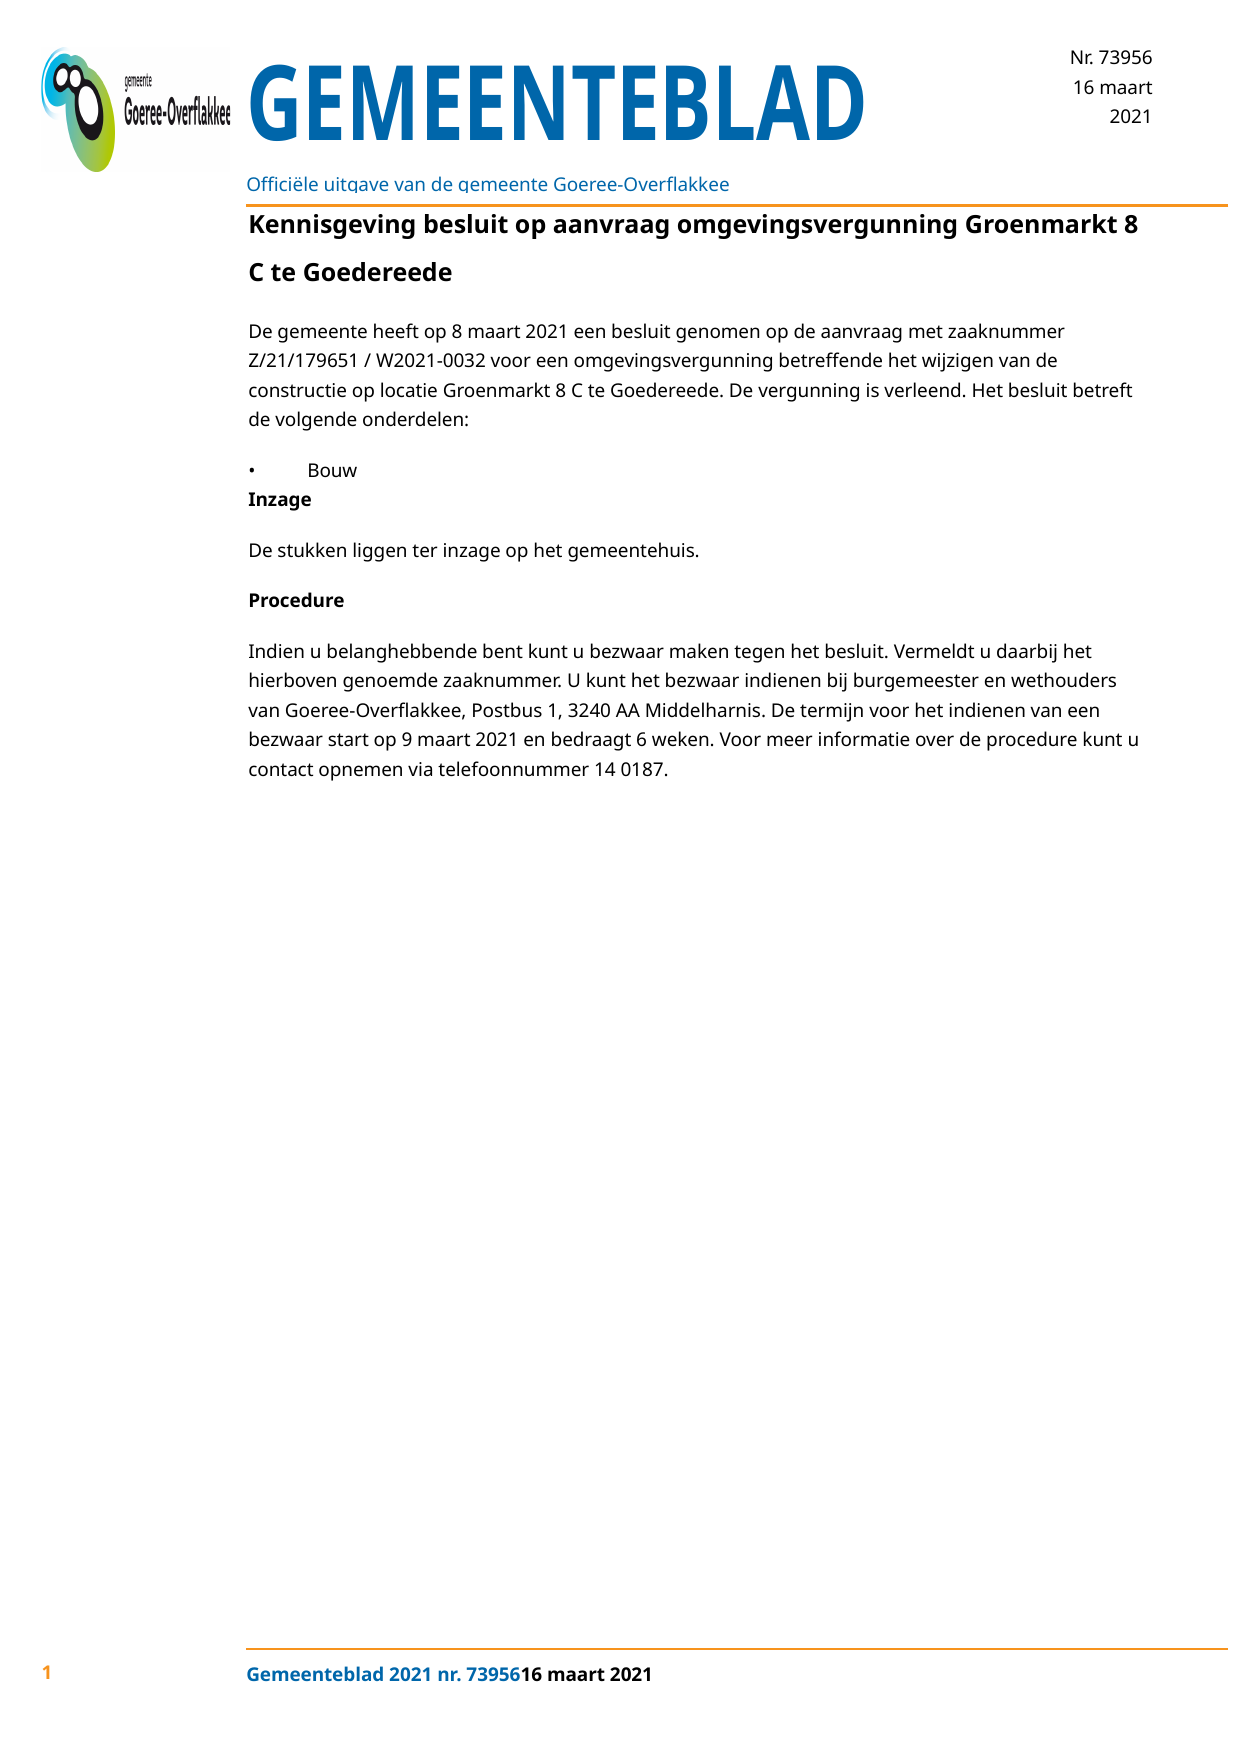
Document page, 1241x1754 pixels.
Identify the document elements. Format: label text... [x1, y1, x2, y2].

text Inzage [248, 487, 1152, 512]
picture [41, 47, 231, 172]
text De gemeente heeft op 8 maart 2021 een besluit genomen op de aanvraag met zaaknummer Z/21/179651 / W2021-0032 voor een omgevingsvergunning betreffende het wijzigen van de constructie op locatie Groenmarkt 8 C te Goedereede. De vergunning is verleend. Het besluit betreft de volgende onderdelen: [248, 318, 1152, 432]
list Bouw [248, 457, 1152, 483]
text Indien u belanghebbende bent kunt u bezwaar maken tegen het besluit. Vermeldt u daarbij het hierboven genoemde zaaknummer. U kunt het bezwaar indienen bij burgemeester en wethouders van Goeree-Overflakkee, Postbus 1, 3240 AA Middelharnis. De termijn voor het indienen van een bezwaar start op 9 maart 2021 en bedraagt 6 weken. Voor meer informatie over de procedure kunt u contact opnemen via telefoonnummer 14 0187. [248, 638, 1152, 782]
text De stukken liggen ter inzage op het gemeentehuis. [248, 537, 1152, 563]
text Procedure [248, 587, 1152, 613]
text Kennisgeving besluit op aanvraag omgevingsvergunning Groenmarkt 8 C te Goedereede [248, 207, 1152, 288]
